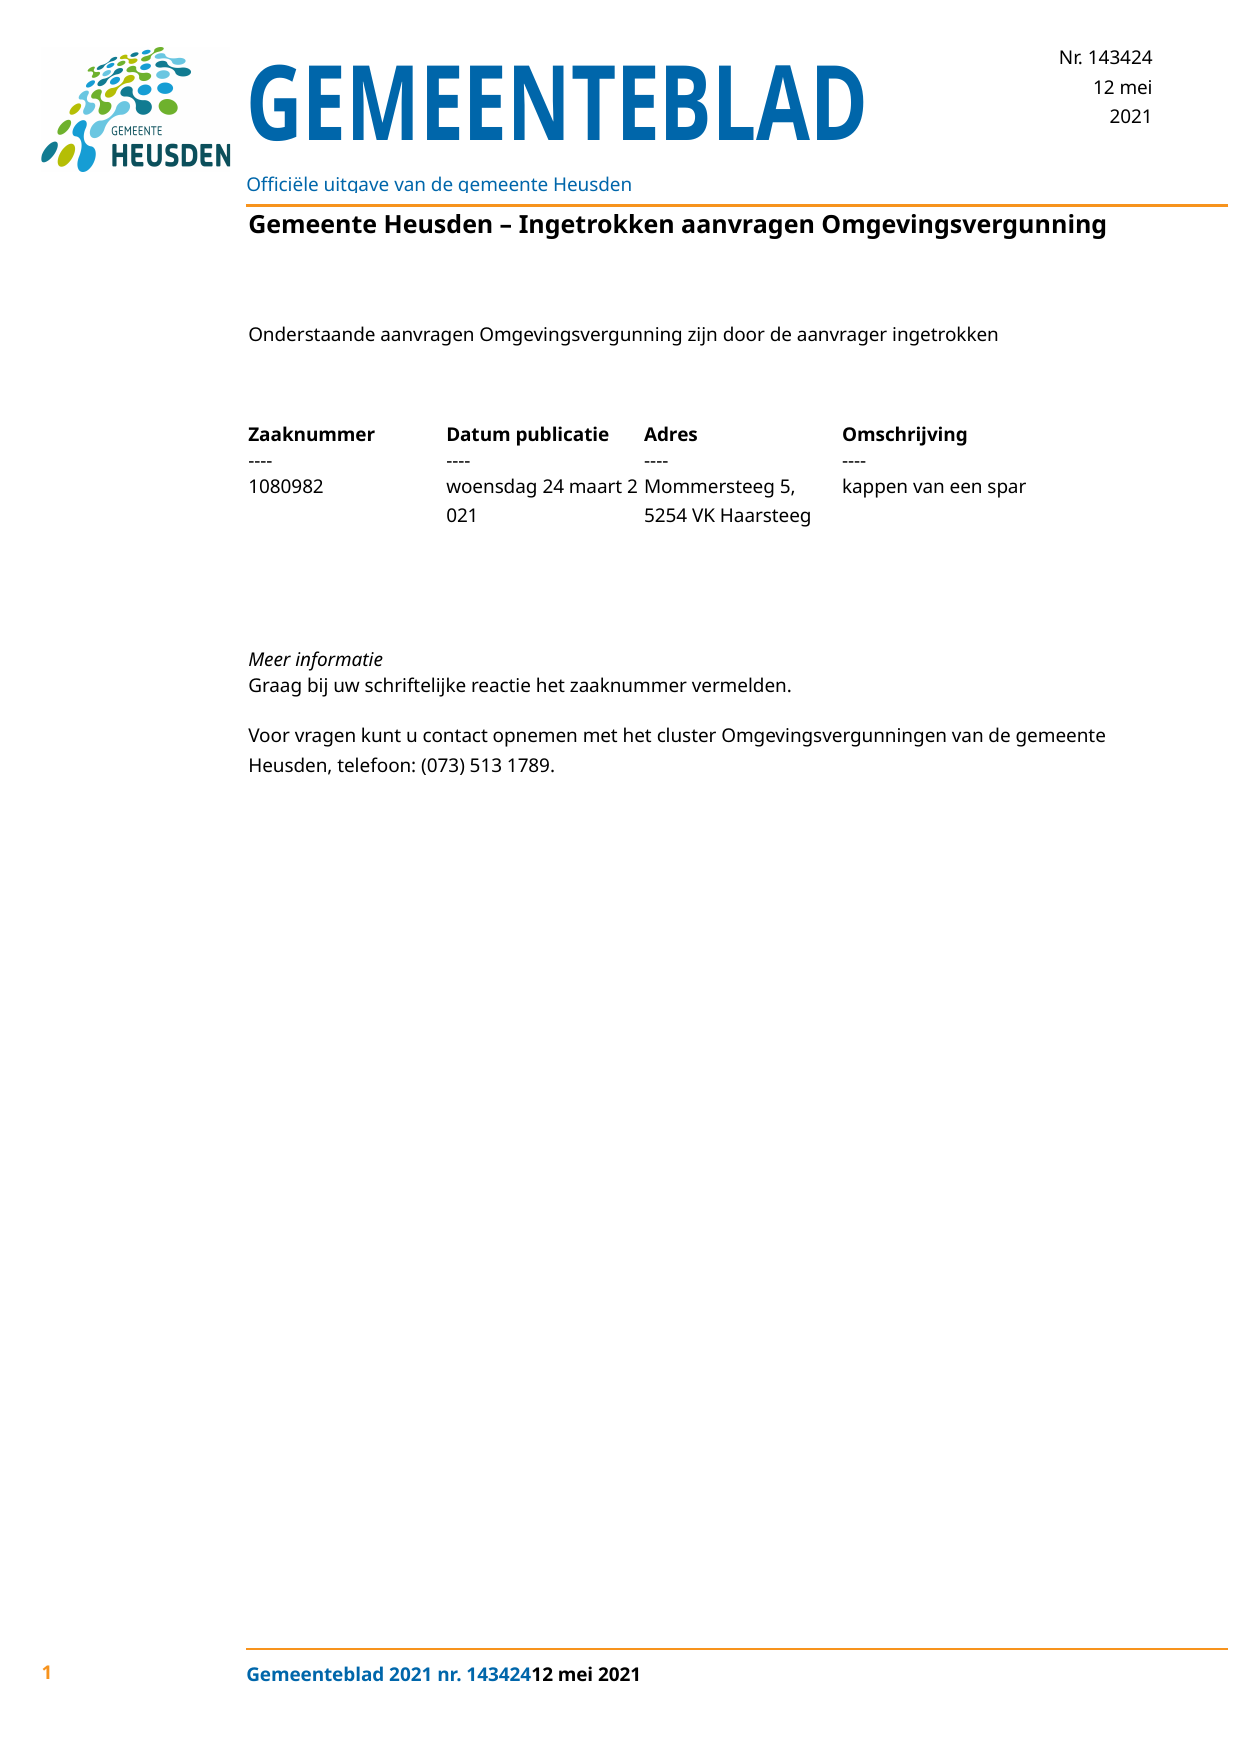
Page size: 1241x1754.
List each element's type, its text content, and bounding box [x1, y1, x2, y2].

table_cell ---- [842, 448, 1152, 473]
table_cell 1080982 [248, 473, 446, 528]
table_header Omschrijving [842, 422, 1152, 447]
table_cell ---- [644, 448, 842, 473]
table_header Adres [644, 422, 842, 447]
text Meer informatie [248, 646, 1152, 672]
table_cell ---- [446, 448, 644, 473]
table_cell ---- [248, 448, 446, 473]
text Gemeente Heusden – Ingetrokken aanvragen Omgevingsvergunning [248, 207, 1152, 241]
text Onderstaande aanvragen Omgevingsvergunning zijn door de aanvrager ingetrokken [248, 321, 1152, 346]
table_cell Mommersteeg 5, 5254 VK Haarsteeg [644, 473, 842, 528]
picture [41, 47, 231, 172]
table_cell kappen van een spar [842, 473, 1152, 528]
table_header Datum publicatie [446, 422, 644, 447]
table_cell woensdag 24 maart 2021 [446, 473, 644, 528]
text Graag bij uw schriftelijke reactie het zaaknummer vermelden. [248, 672, 1152, 697]
text Voor vragen kunt u contact opnemen met het cluster Omgevingsvergunningen van de gemeente Heusden, telefoon: (073) 513 1789. [248, 722, 1152, 777]
table_header Zaaknummer [248, 422, 446, 447]
